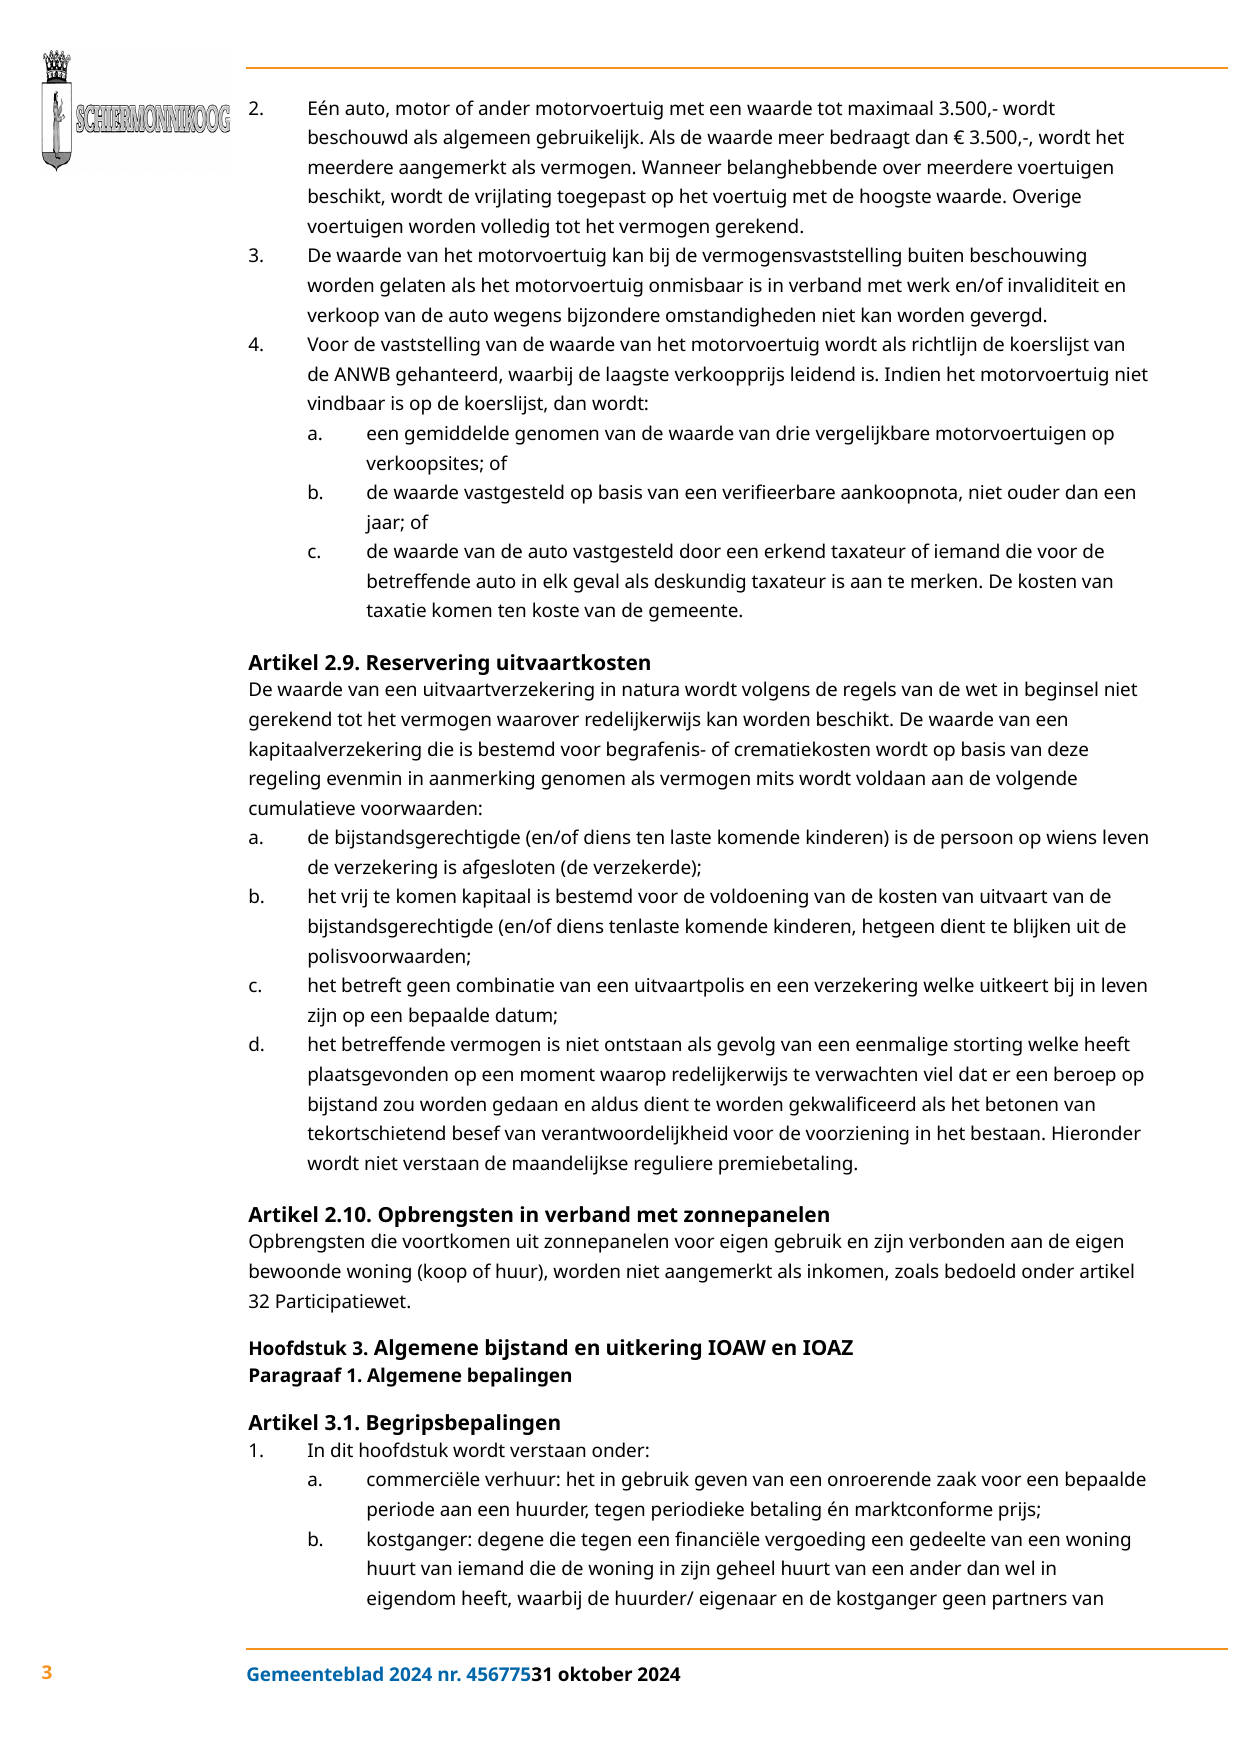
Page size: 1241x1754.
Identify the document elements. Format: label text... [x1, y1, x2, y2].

text De waarde van een uitvaartverzekering in natura wordt volgens de regels van de wet in beginsel niet gerekend tot het vermogen waarover redelijkerwijs kan worden beschikt. De waarde van een kapitaalverzekering die is bestemd voor begrafenis- of crematiekosten wordt op basis van deze regeling evenmin in aanmerking genomen als vermogen mits wordt voldaan aan de volgende cumulatieve voorwaarden: [248, 677, 1152, 821]
list Eén auto, motor of ander motorvoertuig met een waarde tot maximaal 3.500,- wordt beschouwd als algemeen gebruikelijk. Als de waarde meer bedraagt dan € 3.500,-, wordt het meerdere aangemerkt als vermogen. Wanneer belanghebbende over meerdere voertuigen beschikt, wordt de vrijlating toegepast op het voertuig met de hoogste waarde. Overige voertuigen worden volledig tot het vermogen gerekend. [248, 95, 1152, 239]
list de waarde van de auto vastgesteld door een erkend taxateur of iemand die voor de betreffende auto in elk geval als deskundig taxateur is aan te merken. De kosten van taxatie komen ten koste van de gemeente. [307, 538, 1152, 623]
text Artikel 3.1. Begripsbepalingen [248, 1408, 1152, 1437]
list de bijstandsgerechtigde (en/of diens ten laste komende kinderen) is de persoon op wiens leven de verzekering is afgesloten (de verzekerde); [248, 824, 1152, 880]
text Artikel 2.9. Reservering uitvaartkosten [248, 648, 1152, 677]
list de waarde vastgesteld op basis van een verifieerbare aankoopnota, niet ouder dan een jaar; of [307, 479, 1152, 535]
picture [41, 47, 231, 172]
list het betreft geen combinatie van een uitvaartpolis en een verzekering welke uitkeert bij in leven zijn op een bepaalde datum; [248, 972, 1152, 1028]
text Artikel 2.10. Opbrengsten in verband met zonnepanelen [248, 1200, 1152, 1229]
text Hoofdstuk 3. Algemene bijstand en uitkering IOAW en IOAZ [248, 1333, 1152, 1362]
list kostganger: degene die tegen een financiële vergoeding een gedeelte van een woning huurt van iemand die de woning in zijn geheel huurt van een ander dan wel in eigendom heeft, waarbij de huurder/ eigenaar en de kostganger geen partners van [307, 1526, 1152, 1611]
list commerciële verhuur: het in gebruik geven van een onroerende zaak voor een bepaalde periode aan een huurder, tegen periodieke betaling én marktconforme prijs; [307, 1467, 1152, 1522]
text Paragraaf 1. Algemene bepalingen [248, 1362, 1152, 1388]
list Voor de vaststelling van de waarde van het motorvoertuig wordt als richtlijn de koerslijst van de ANWB gehanteerd, waarbij de laagste verkoopprijs leidend is. Indien het motorvoertuig niet vindbaar is op de koerslijst, dan wordt: [248, 331, 1152, 416]
list In dit hoofdstuk wordt verstaan onder: [248, 1437, 1152, 1463]
list het vrij te komen kapitaal is bestemd voor de voldoening van de kosten van uitvaart van de bijstandsgerechtigde (en/of diens tenlaste komende kinderen, hetgeen dient te blijken uit de polisvoorwaarden; [248, 884, 1152, 968]
text Opbrengsten die voortkomen uit zonnepanelen voor eigen gebruik en zijn verbonden aan de eigen bewoonde woning (koop of huur), worden niet aangemerkt als inkomen, zoals bedoeld onder artikel 32 Participatiewet. [248, 1229, 1152, 1314]
list een gemiddelde genomen van de waarde van drie vergelijkbare motorvoertuigen op verkoopsites; of [307, 420, 1152, 476]
list het betreffende vermogen is niet ontstaan als gevolg van een eenmalige storting welke heeft plaatsgevonden op een moment waarop redelijkerwijs te verwachten viel dat er een beroep op bijstand zou worden gedaan en aldus dient te worden gekwalificeerd als het betonen van tekortschietend besef van verantwoordelijkheid voor de voorziening in het bestaan. Hieronder wordt niet verstaan de maandelijkse reguliere premiebetaling. [248, 1032, 1152, 1176]
list De waarde van het motorvoertuig kan bij de vermogensvaststelling buiten beschouwing worden gelaten als het motorvoertuig onmisbaar is in verband met werk en/of invaliditeit en verkoop van de auto wegens bijzondere omstandigheden niet kan worden gevergd. [248, 243, 1152, 328]
